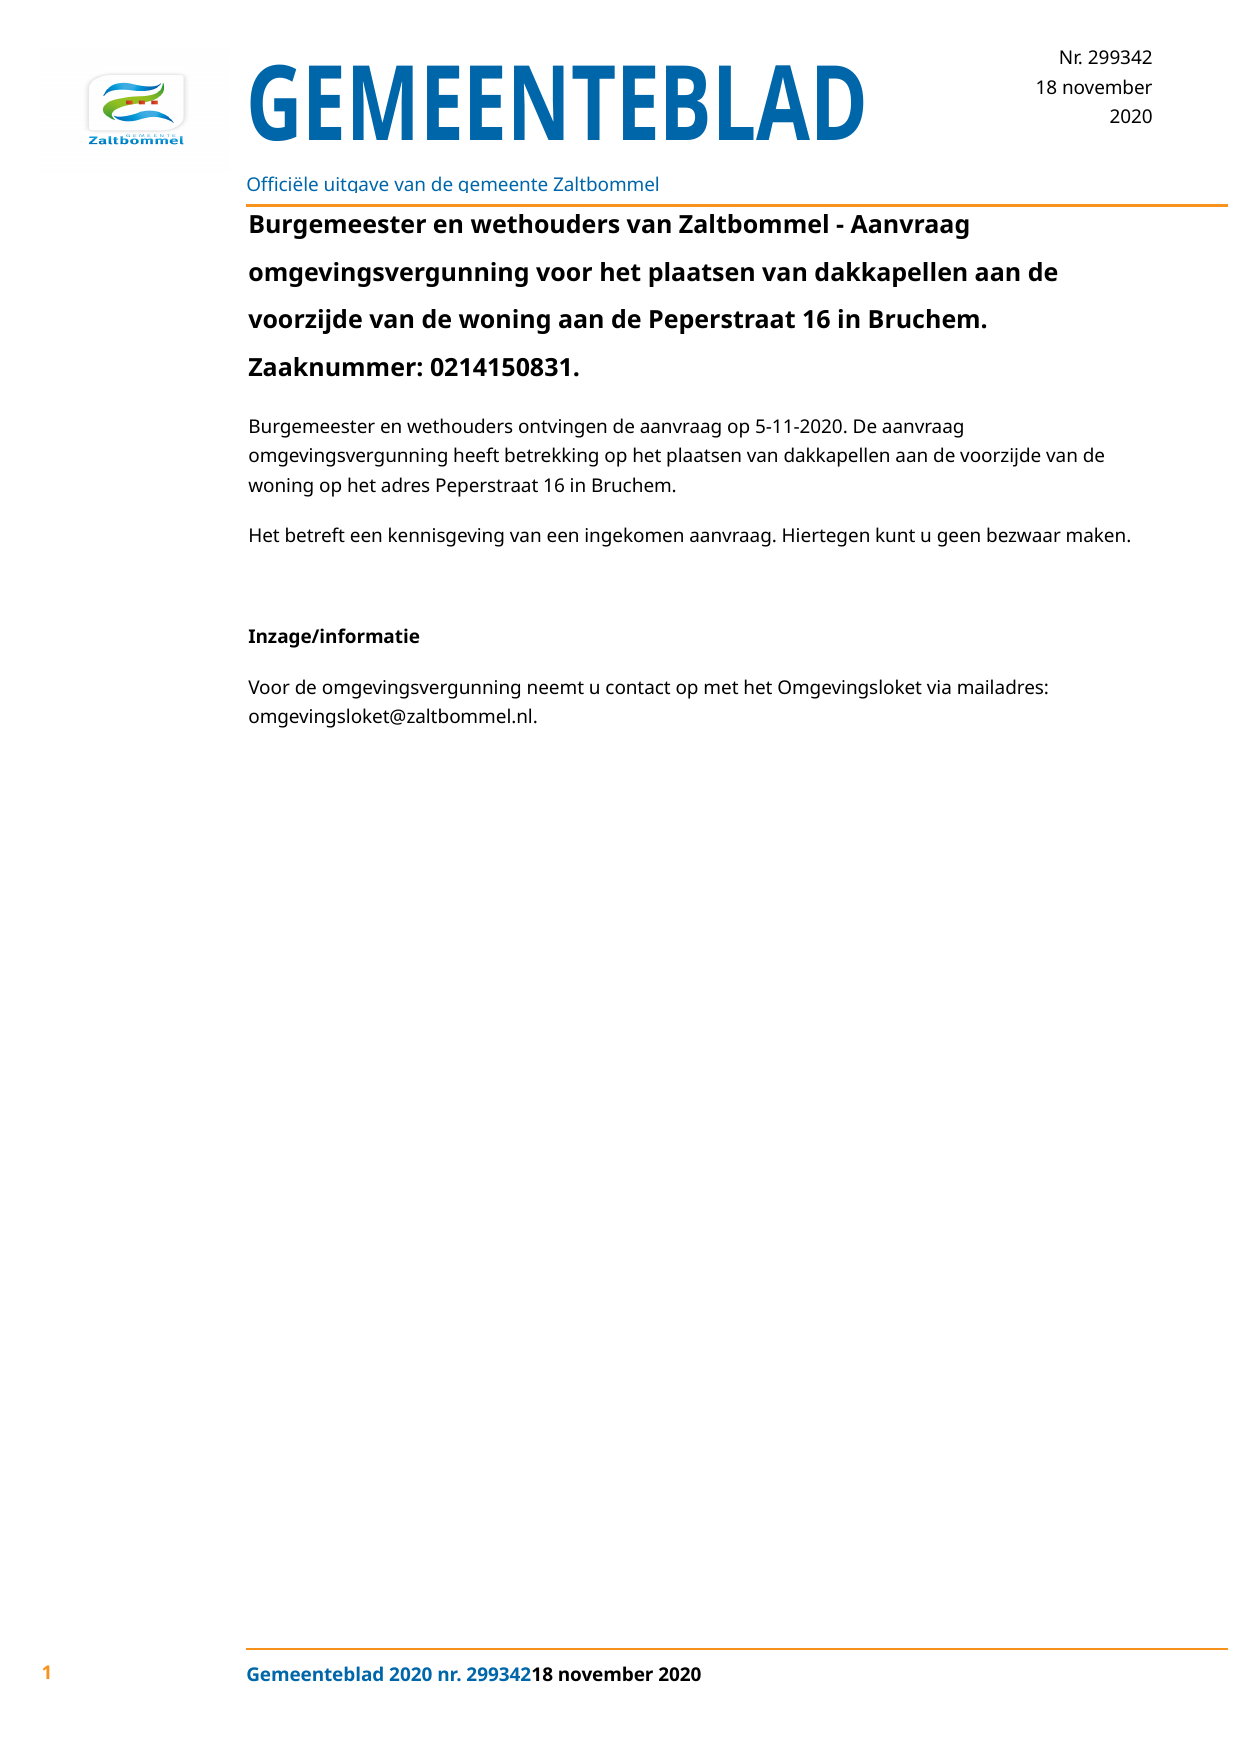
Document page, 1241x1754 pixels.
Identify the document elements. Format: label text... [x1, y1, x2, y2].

picture [41, 47, 231, 172]
text Het betreft een kennisgeving van een ingekomen aanvraag. Hiertegen kunt u geen bezwaar maken. [248, 523, 1152, 548]
text Voor de omgevingsvergunning neemt u contact op met het Omgevingsloket via mailadres: omgevingsloket@zaltbommel.nl. [248, 674, 1152, 729]
text Burgemeester en wethouders ontvingen de aanvraag op 5-11-2020. De aanvraag omgevingsvergunning heeft betrekking op het plaatsen van dakkapellen aan de voorzijde van de woning op het adres Peperstraat 16 in Bruchem. [248, 413, 1152, 498]
text Burgemeester en wethouders van Zaltbommel - Aanvraag omgevingsvergunning voor het plaatsen van dakkapellen aan de voorzijde van de woning aan de Peperstraat 16 in Bruchem. Zaaknummer: 0214150831. [248, 207, 1152, 384]
text Inzage/informatie [248, 623, 1152, 649]
